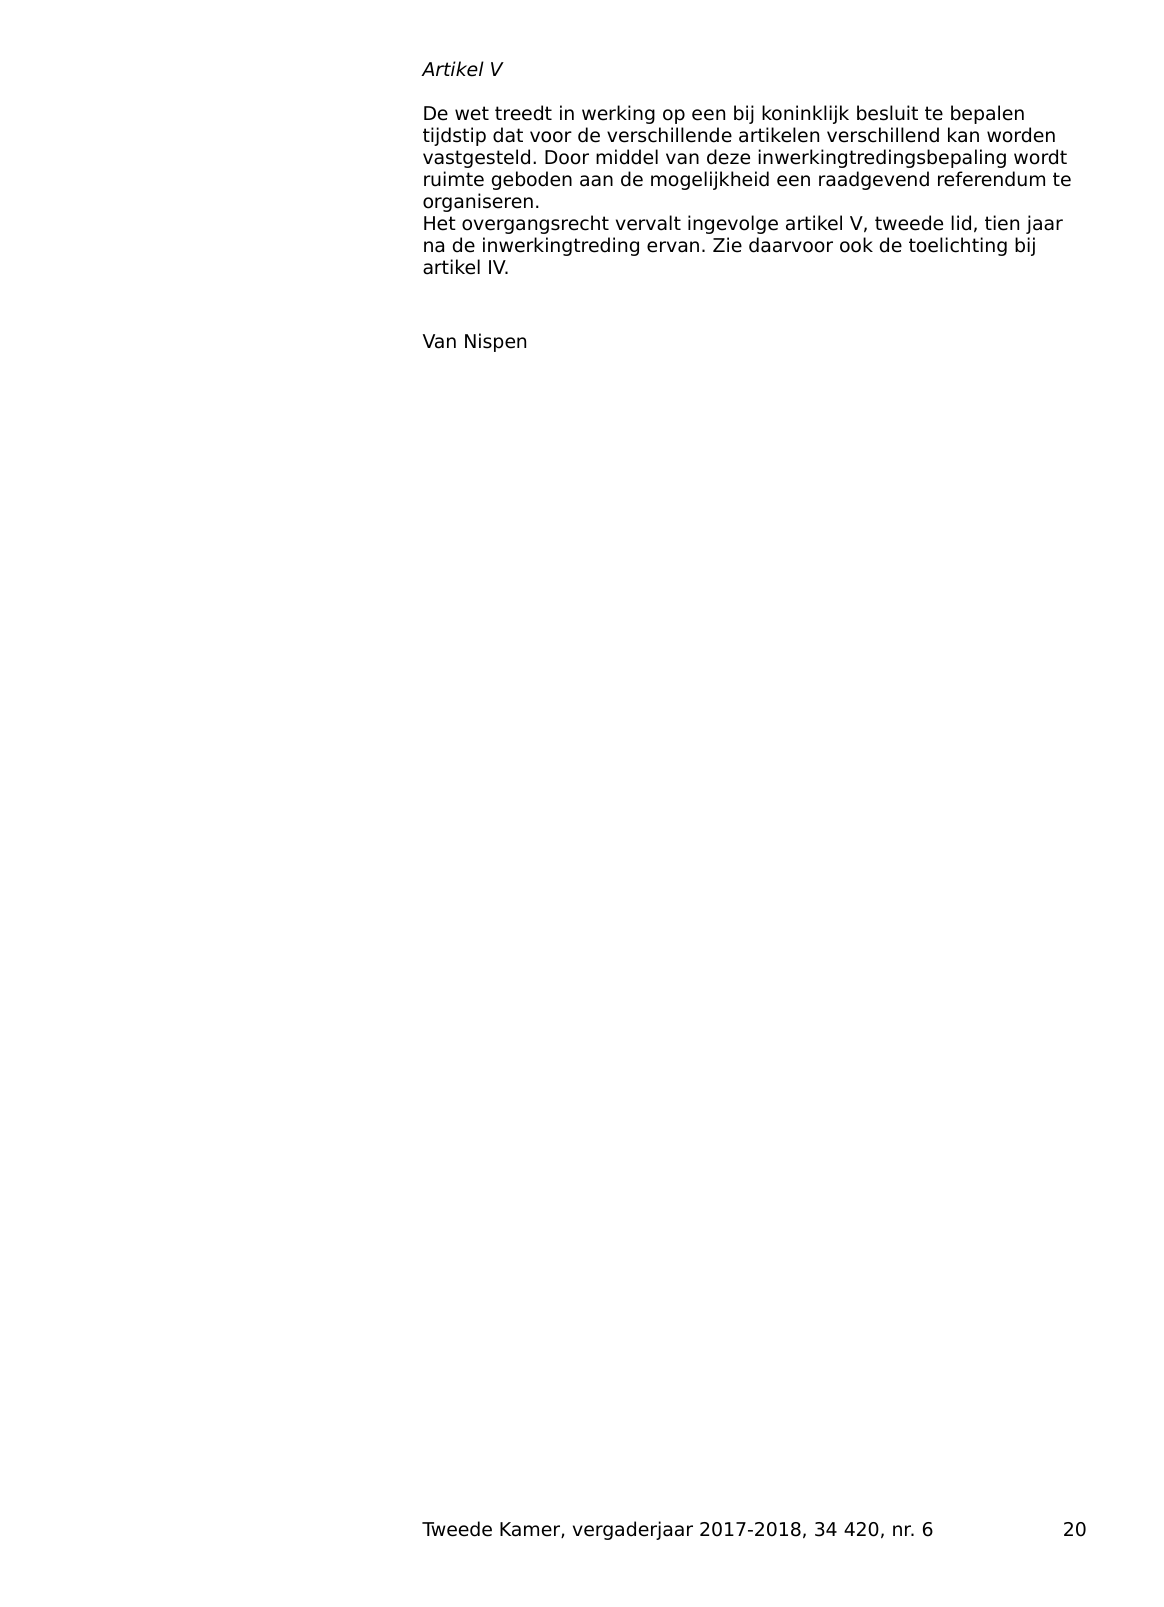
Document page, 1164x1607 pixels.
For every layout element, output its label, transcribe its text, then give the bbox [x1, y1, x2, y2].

subtitle Artikel V [422, 59, 1087, 81]
text Van Nispen [422, 309, 1087, 353]
text De wet treedt in werking op een bij koninklijk besluit te bepalen tijdstip dat voor de verschillende artikelen verschillend kan worden vastgesteld. Door middel van deze inwerkingtredingsbepaling wordt ruimte geboden aan de mogelijkheid een raadgevend referendum te organiseren. [422, 103, 1087, 213]
text Het overgangsrecht vervalt ingevolge artikel V, tweede lid, tien jaar na de inwerkingtreding ervan. Zie daarvoor ook de toelichting bij artikel IV. [422, 213, 1087, 279]
